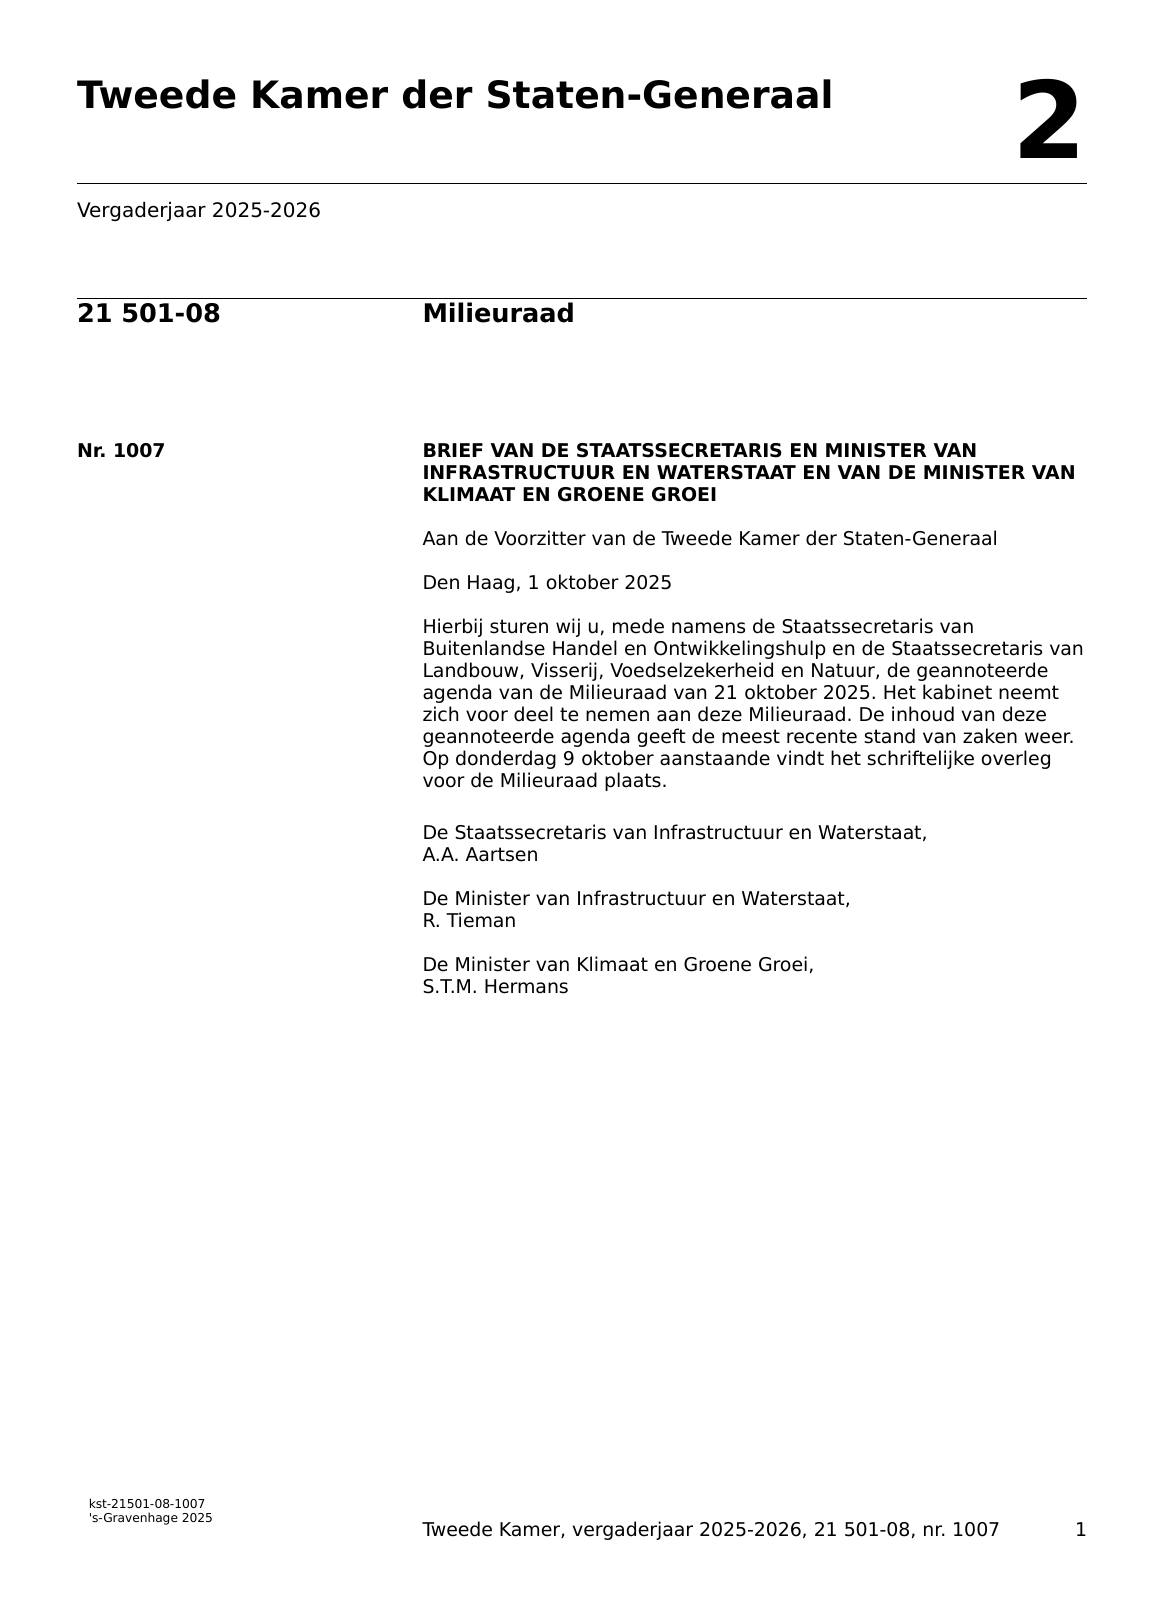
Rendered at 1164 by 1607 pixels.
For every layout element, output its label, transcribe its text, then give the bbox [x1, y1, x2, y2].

subtitle Nr. 1007 BRIEF VAN DE STAATSSECRETARIS EN MINISTER VAN INFRASTRUCTUUR EN WATERSTAAT EN VAN DE MINISTER VAN KLIMAAT EN GROENE GROEI [77, 440, 1087, 506]
table_header 2 [886, 59, 1087, 183]
text Aan de Voorzitter van de Tweede Kamer der Staten-Generaal [422, 528, 1087, 550]
text De Staatssecretaris van Infrastructuur en Waterstaat, A.A. Aartsen [422, 822, 1087, 866]
text 's-Gravenhage 2025 [88, 1511, 323, 1525]
table_header Tweede Kamer der Staten-Generaal [77, 59, 886, 183]
text Hierbij sturen wij u, mede namens de Staatssecretaris van Buitenlandse Handel en Ontwikkelingshulp en de Staatssecretaris van Landbouw, Visserij, Voedselzekerheid en Natuur, de geannoteerde agenda van de Milieuraad van 21 oktober 2025. Het kabinet neemt zich voor deel te nemen aan deze Milieuraad. De inhoud van deze geannoteerde agenda geeft de meest recente stand van zaken weer. Op donderdag 9 oktober aanstaande vindt het schriftelijke overleg voor de Milieuraad plaats. [422, 616, 1087, 792]
table_cell Vergaderjaar 2025-2026 [77, 184, 1087, 298]
text Den Haag, 1 oktober 2025 [422, 572, 1087, 594]
subtitle 21 501-08 Milieuraad [77, 299, 1087, 329]
text De Minister van Infrastructuur en Waterstaat, R. Tieman [422, 888, 1087, 932]
text De Minister van Klimaat en Groene Groei, S.T.M. Hermans [422, 954, 1087, 998]
text kst-21501-08-1007 [88, 1497, 323, 1511]
